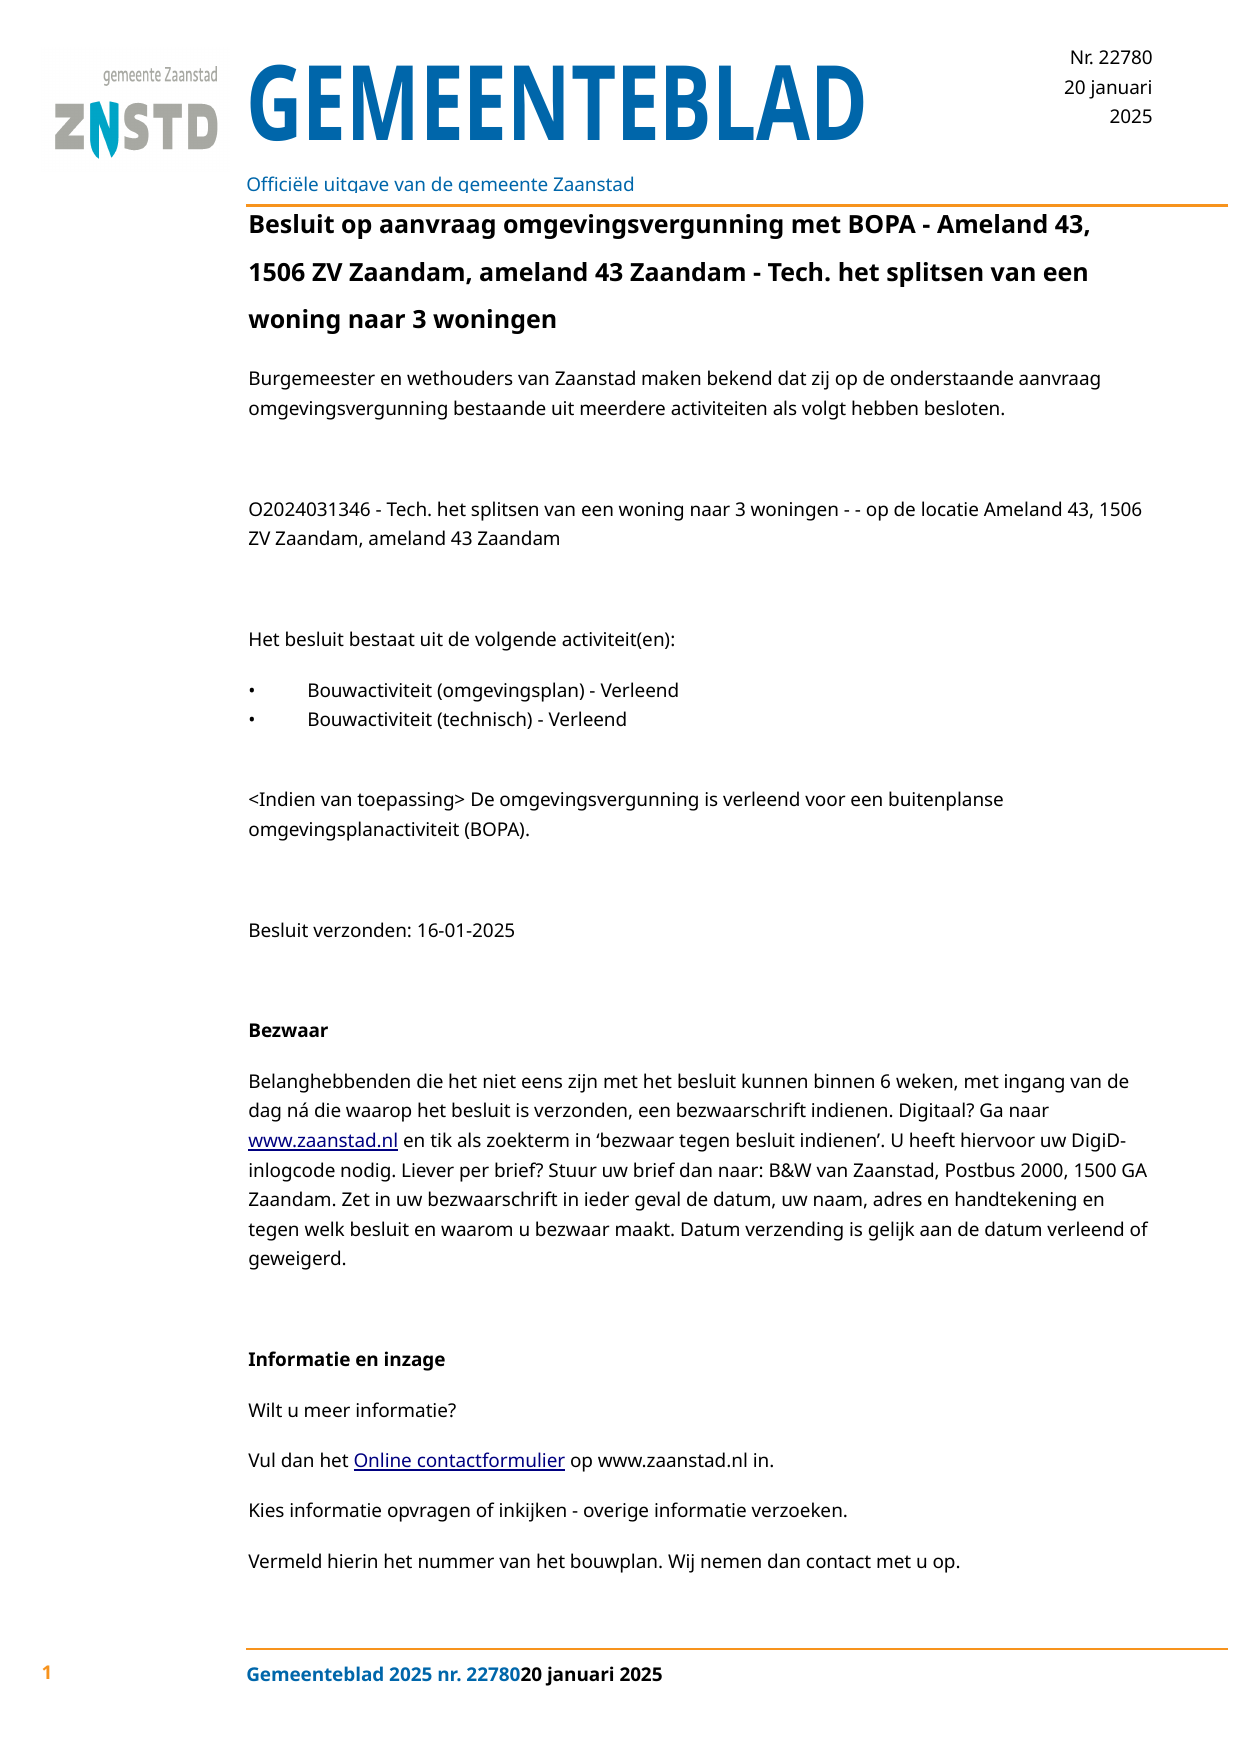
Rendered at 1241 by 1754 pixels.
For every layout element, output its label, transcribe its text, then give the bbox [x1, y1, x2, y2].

text Het besluit bestaat uit de volgende activiteit(en): [248, 626, 1152, 652]
text <Indien van toepassing> De omgevingsvergunning is verleend voor een buitenplanse omgevingsplanactiviteit (BOPA). [248, 786, 1152, 842]
list Bouwactiviteit (technisch) - Verleend [248, 706, 1152, 732]
picture [41, 47, 231, 172]
text Wilt u meer informatie? [248, 1397, 1152, 1422]
text Besluit verzonden: 16-01-2025 [248, 917, 1152, 942]
text Vermeld hierin het nummer van het bouwplan. Wij nemen dan contact met u op. [248, 1548, 1152, 1574]
list Bouwactiviteit (omgevingsplan) - Verleend [248, 677, 1152, 702]
text Kies informatie opvragen of inkijken - overige informatie verzoeken. [248, 1498, 1152, 1523]
text Burgemeester en wethouders van Zaanstad maken bekend dat zij op de onderstaande aanvraag omgevingsvergunning bestaande uit meerdere activiteiten als volgt hebben besloten. [248, 366, 1152, 421]
text Vul dan het Online contactformulier op www.zaanstad.nl in. [248, 1447, 1152, 1473]
text Bezwaar [248, 1018, 1152, 1043]
text Besluit op aanvraag omgevingsvergunning met BOPA - Ameland 43, 1506 ZV Zaandam, ameland 43 Zaandam - Tech. het splitsen van een woning naar 3 woningen [248, 207, 1152, 336]
text O2024031346 - Tech. het splitsen van een woning naar 3 woningen - - op de locatie Ameland 43, 1506 ZV Zaandam, ameland 43 Zaandam [248, 496, 1152, 551]
text Informatie en inzage [248, 1346, 1152, 1372]
text Belanghebbenden die het niet eens zijn met het besluit kunnen binnen 6 weken, met ingang van de dag ná die waarop het besluit is verzonden, een bezwaarschrift indienen. Digitaal? Ga naar www.zaanstad.nl en tik als zoekterm in ‘bezwaar tegen besluit indienen’. U heeft hiervoor uw DigiD-inlogcode nodig. Liever per brief? Stuur uw brief dan naar: B&W van Zaanstad, Postbus 2000, 1500 GA Zaandam. Zet in uw bezwaarschrift in ieder geval de datum, uw naam, adres en handtekening en tegen welk besluit en waarom u bezwaar maakt. Datum verzending is gelijk aan de datum verleend of geweigerd. [248, 1068, 1152, 1271]
